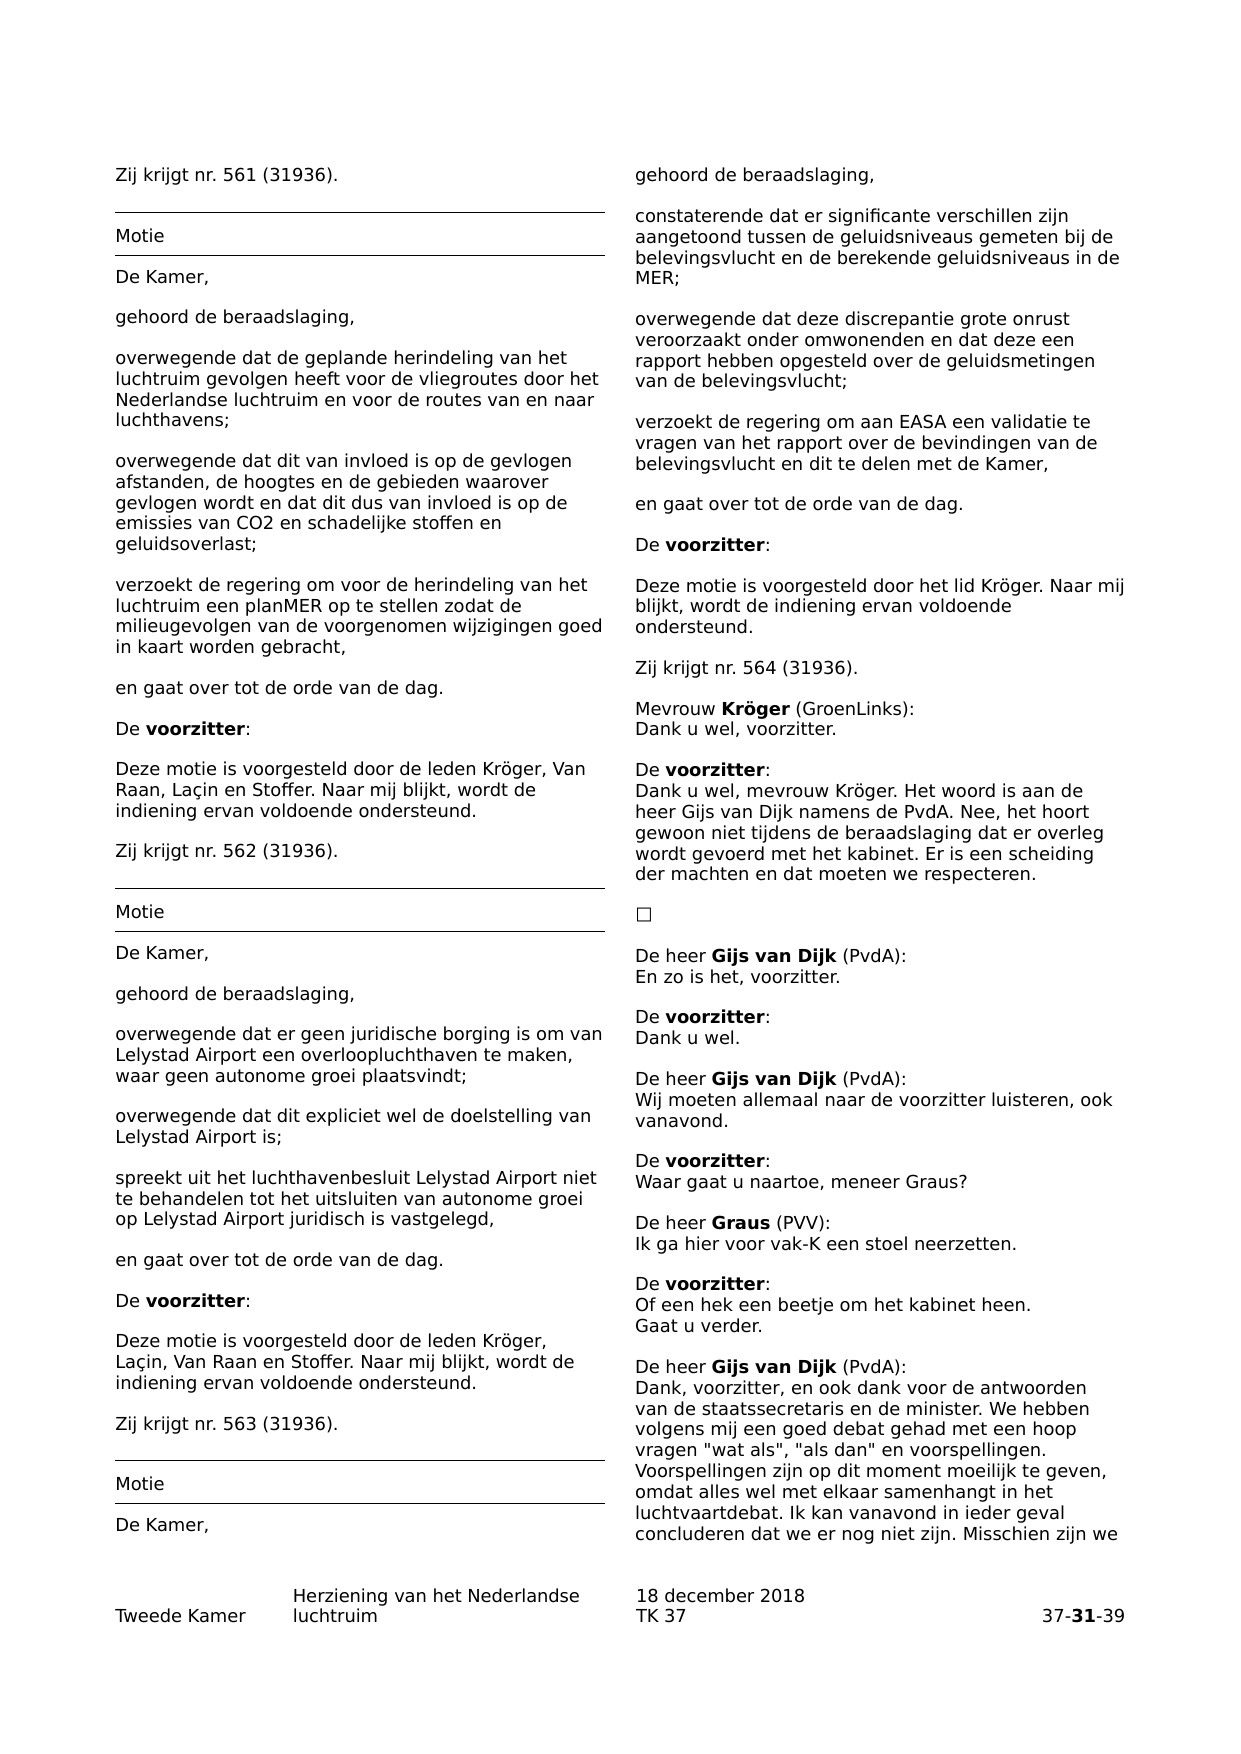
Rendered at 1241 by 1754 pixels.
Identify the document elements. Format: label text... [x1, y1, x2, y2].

text en gaat over tot de orde van de dag. [635, 494, 1125, 515]
text De heer Graus (PVV): [635, 1213, 1125, 1233]
text De Kamer, [115, 267, 605, 287]
text De heer Gijs van Dijk (PvdA): [635, 1357, 1125, 1377]
text En zo is het, voorzitter. [635, 966, 1125, 987]
text Deze motie is voorgesteld door het lid Kröger. Naar mij blijkt, wordt de indiening ervan voldoende ondersteund. [635, 576, 1125, 638]
text De heer Gijs van Dijk (PvdA): [635, 946, 1125, 966]
text De voorzitter: [635, 1274, 1125, 1295]
text overwegende dat deze discrepantie grote onrust veroorzaakt onder omwonenden en dat deze een rapport hebben opgesteld over de geluidsmetingen van de belevingsvlucht; [635, 309, 1125, 392]
text gehoord de beraadslaging, [115, 983, 605, 1004]
text Motie [115, 902, 605, 923]
text Gaat u verder. [635, 1316, 1125, 1337]
text De Kamer, [115, 943, 605, 963]
text en gaat over tot de orde van de dag. [115, 678, 605, 698]
text overwegende dat er geen juridische borging is om van Lelystad Airport een overloopluchthaven te maken, waar geen autonome groei plaatsvindt; [115, 1024, 605, 1086]
text Ik ga hier voor vak-K een stoel neerzetten. [635, 1233, 1125, 1254]
text Wij moeten allemaal naar de voorzitter luisteren, ook vanavond. [635, 1089, 1125, 1131]
text De voorzitter: [635, 535, 1125, 556]
text gehoord de beraadslaging, [635, 165, 1125, 186]
text Zij krijgt nr. 564 (31936). [635, 658, 1125, 678]
text spreekt uit het luchthavenbesluit Lelystad Airport niet te behandelen tot het uitsluiten van autonome groei op Lelystad Airport juridisch is vastgelegd, [115, 1168, 605, 1230]
text Zij krijgt nr. 561 (31936). [115, 165, 605, 186]
text constaterende dat er significante verschillen zijn aangetoond tussen de geluidsniveaus gemeten bij de belevingsvlucht en de berekende geluidsniveaus in de MER; [635, 206, 1125, 289]
text en gaat over tot de orde van de dag. [115, 1250, 605, 1271]
text De voorzitter: [635, 1007, 1125, 1028]
text Mevrouw Kröger (GroenLinks): [635, 698, 1125, 719]
text Deze motie is voorgesteld door de leden Kröger, Laçin, Van Raan en Stoffer. Naar mij blijkt, wordt de indiening ervan voldoende ondersteund. [115, 1331, 605, 1393]
text overwegende dat dit van invloed is op de gevlogen afstanden, de hoogtes en de gebieden waarover gevlogen wordt en dat dit dus van invloed is op de emissies van CO2 en schadelijke stoffen en geluidsoverlast; [115, 451, 605, 555]
text ⬜ [635, 905, 1125, 926]
text Dank u wel. [635, 1028, 1125, 1049]
text Motie [115, 226, 605, 247]
text De voorzitter: [635, 1151, 1125, 1172]
text verzoekt de regering om aan EASA een validatie te vragen van het rapport over de bevindingen van de belevingsvlucht en dit te delen met de Kamer, [635, 412, 1125, 474]
text overwegende dat dit expliciet wel de doelstelling van Lelystad Airport is; [115, 1106, 605, 1148]
text gehoord de beraadslaging, [115, 307, 605, 328]
text Zij krijgt nr. 562 (31936). [115, 841, 605, 862]
text Dank, voorzitter, en ook dank voor de antwoorden van de staatssecretaris en de minister. We hebben volgens mij een goed debat gehad met een hoop vragen "wat als", "als dan" en voorspellingen. Voorspellingen zijn op dit moment moeilijk te geven, omdat alles wel met elkaar samenhangt in het luchtvaartdebat. Ik kan vanavond in ieder geval concluderen dat we er nog niet zijn. Misschien zijn we [635, 1377, 1125, 1544]
text De voorzitter: [115, 718, 605, 739]
text Waar gaat u naartoe, meneer Graus? [635, 1172, 1125, 1193]
text Dank u wel, voorzitter. [635, 719, 1125, 740]
text De voorzitter: [115, 1291, 605, 1311]
text De voorzitter: [635, 760, 1125, 781]
text Deze motie is voorgesteld door de leden Kröger, Van Raan, Laçin en Stoffer. Naar mij blijkt, wordt de indiening ervan voldoende ondersteund. [115, 759, 605, 821]
text Zij krijgt nr. 563 (31936). [115, 1413, 605, 1434]
text De heer Gijs van Dijk (PvdA): [635, 1069, 1125, 1089]
text Of een hek een beetje om het kabinet heen. [635, 1295, 1125, 1316]
text overwegende dat de geplande herindeling van het luchtruim gevolgen heeft voor de vliegroutes door het Nederlandse luchtruim en voor de routes van en naar luchthavens; [115, 348, 605, 431]
text Dank u wel, mevrouw Kröger. Het woord is aan de heer Gijs van Dijk namens de PvdA. Nee, het hoort gewoon niet tijdens de beraadslaging dat er overleg wordt gevoerd met het kabinet. Er is een scheiding der machten en dat moeten we respecteren. [635, 781, 1125, 885]
text Motie [115, 1474, 605, 1495]
text De Kamer, [115, 1515, 605, 1536]
text verzoekt de regering om voor de herindeling van het luchtruim een planMER op te stellen zodat de milieugevolgen van de voorgenomen wijzigingen goed in kaart worden gebracht, [115, 575, 605, 658]
